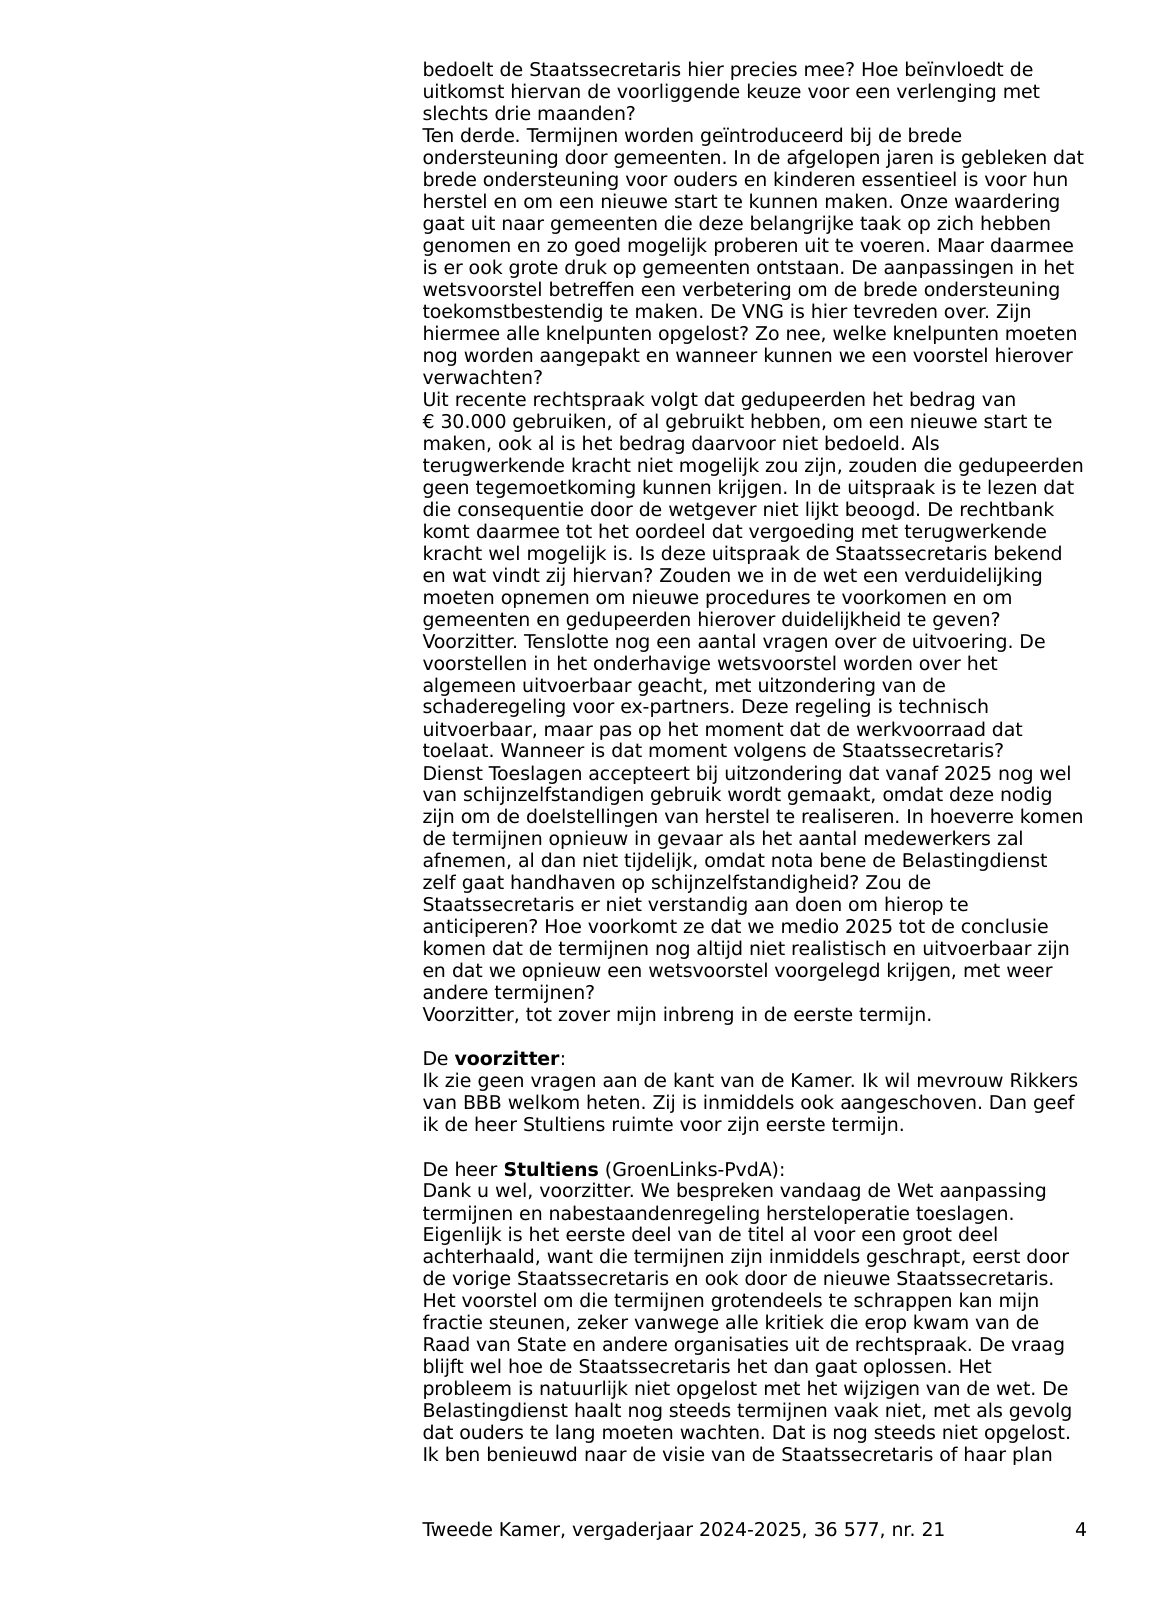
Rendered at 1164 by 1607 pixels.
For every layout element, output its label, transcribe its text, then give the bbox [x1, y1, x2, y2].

text Voorzitter, tot zover mijn inbreng in de eerste termijn. [422, 1004, 1087, 1026]
text Voorzitter. Tenslotte nog een aantal vragen over de uitvoering. De voorstellen in het onderhavige wetsvoorstel worden over het algemeen uitvoerbaar geacht, met uitzondering van de schaderegeling voor ex-partners. Deze regeling is technisch uitvoerbaar, maar pas op het moment dat de werkvoorraad dat toelaat. Wanneer is dat moment volgens de Staatssecretaris? [422, 631, 1087, 762]
text De heer Stultiens (GroenLinks-PvdA): [422, 1158, 1087, 1180]
text Dienst Toeslagen accepteert bij uitzondering dat vanaf 2025 nog wel van schijnzelfstandigen gebruik wordt gemaakt, omdat deze nodig zijn om de doelstellingen van herstel te realiseren. In hoeverre komen de termijnen opnieuw in gevaar als het aantal medewerkers zal afnemen, al dan niet tijdelijk, omdat nota bene de Belastingdienst zelf gaat handhaven op schijnzelfstandigheid? Zou de Staatssecretaris er niet verstandig aan doen om hierop te anticiperen? Hoe voorkomt ze dat we medio 2025 tot de conclusie komen dat de termijnen nog altijd niet realistisch en uitvoerbaar zijn en dat we opnieuw een wetsvoorstel voorgelegd krijgen, met weer andere termijnen? [422, 762, 1087, 1004]
text Uit recente rechtspraak volgt dat gedupeerden het bedrag van € 30.000 gebruiken, of al gebruikt hebben, om een nieuwe start te maken, ook al is het bedrag daarvoor niet bedoeld. Als terugwerkende kracht niet mogelijk zou zijn, zouden die gedupeerden geen tegemoetkoming kunnen krijgen. In de uitspraak is te lezen dat die consequentie door de wetgever niet lijkt beoogd. De rechtbank komt daarmee tot het oordeel dat vergoeding met terugwerkende kracht wel mogelijk is. Is deze uitspraak de Staatssecretaris bekend en wat vindt zij hiervan? Zouden we in de wet een verduidelijking moeten opnemen om nieuwe procedures te voorkomen en om gemeenten en gedupeerden hierover duidelijkheid te geven? [422, 389, 1087, 631]
text Ten derde. Termijnen worden geïntroduceerd bij de brede ondersteuning door gemeenten. In de afgelopen jaren is gebleken dat brede ondersteuning voor ouders en kinderen essentieel is voor hun herstel en om een nieuwe start te kunnen maken. Onze waardering gaat uit naar gemeenten die deze belangrijke taak op zich hebben genomen en zo goed mogelijk proberen uit te voeren. Maar daarmee is er ook grote druk op gemeenten ontstaan. De aanpassingen in het wetsvoorstel betreffen een verbetering om de brede ondersteuning toekomstbestendig te maken. De VNG is hier tevreden over. Zijn hiermee alle knelpunten opgelost? Zo nee, welke knelpunten moeten nog worden aangepakt en wanneer kunnen we een voorstel hierover verwachten? [422, 125, 1087, 389]
text Dank u wel, voorzitter. We bespreken vandaag de Wet aanpassing termijnen en nabestaandenregeling hersteloperatie toeslagen. Eigenlijk is het eerste deel van de titel al voor een groot deel achterhaald, want die termijnen zijn inmiddels geschrapt, eerst door de vorige Staatssecretaris en ook door de nieuwe Staatssecretaris. Het voorstel om die termijnen grotendeels te schrappen kan mijn fractie steunen, zeker vanwege alle kritiek die erop kwam van de Raad van State en andere organisaties uit de rechtspraak. De vraag blijft wel hoe de Staatssecretaris het dan gaat oplossen. Het probleem is natuurlijk niet opgelost met het wijzigen van de wet. De Belastingdienst haalt nog steeds termijnen vaak niet, met als gevolg dat ouders te lang moeten wachten. Dat is nog steeds niet opgelost. Ik ben benieuwd naar de visie van de Staatssecretaris of haar plan [422, 1180, 1087, 1466]
text Ik zie geen vragen aan de kant van de Kamer. Ik wil mevrouw Rikkers van BBB welkom heten. Zij is inmiddels ook aangeschoven. Dan geef ik de heer Stultiens ruimte voor zijn eerste termijn. [422, 1070, 1087, 1136]
text bedoelt de Staatssecretaris hier precies mee? Hoe beïnvloedt de uitkomst hiervan de voorliggende keuze voor een verlenging met slechts drie maanden? [422, 59, 1087, 125]
text De voorzitter: [422, 1048, 1087, 1070]
